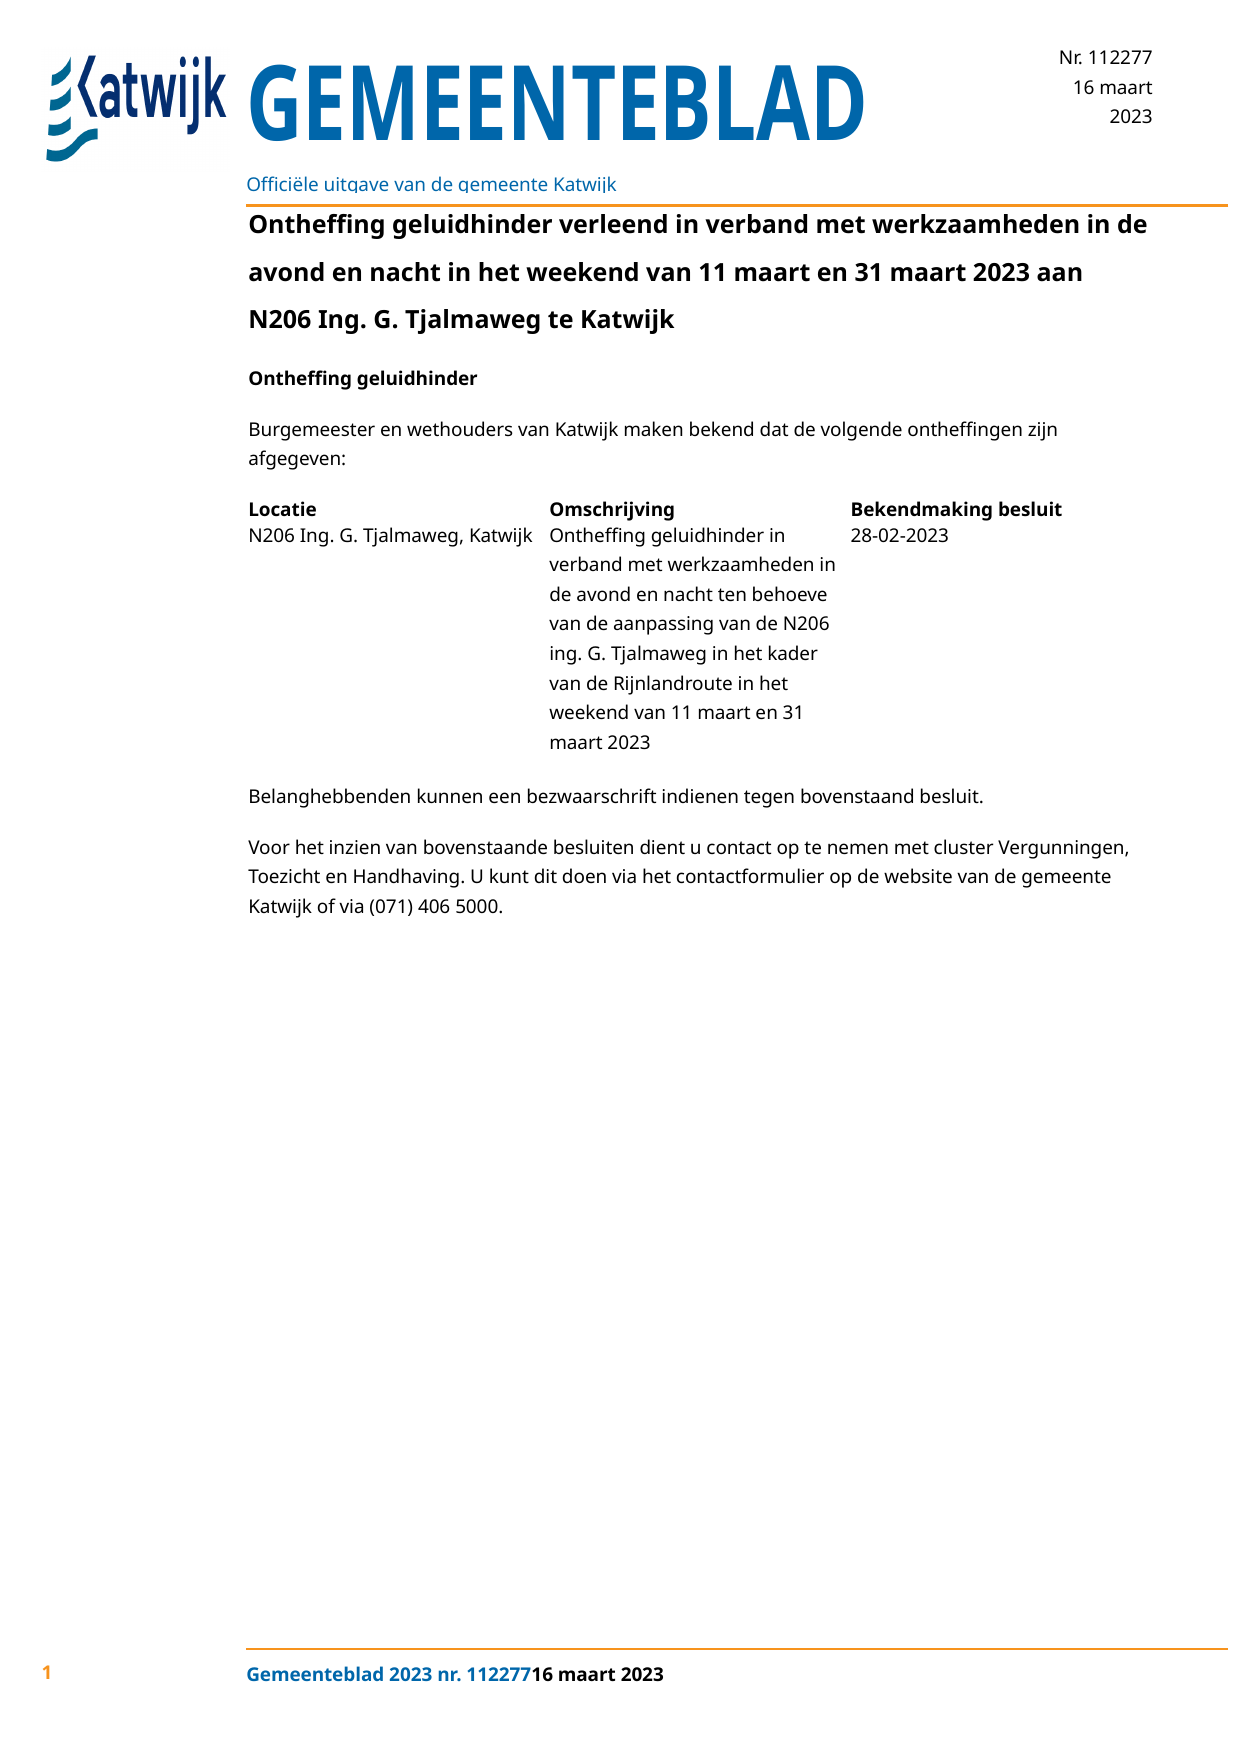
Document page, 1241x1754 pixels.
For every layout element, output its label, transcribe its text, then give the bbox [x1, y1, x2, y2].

text Ontheffing geluidhinder [248, 366, 1152, 391]
table_cell 28-02-2023 [850, 522, 1152, 754]
table_header Bekendmaking besluit [850, 496, 1152, 522]
table_cell [850, 755, 1152, 780]
table_cell Ontheffing geluidhinder in verband met werkzaamheden in de avond en nacht ten behoeve van de aanpassing van de N206 ing. G. Tjalmaweg in het kader van de Rijnlandroute in het weekend van 11 maart en 31 maart 2023 [549, 522, 850, 754]
table_cell [248, 755, 549, 780]
table_header Locatie [248, 496, 549, 522]
table_cell N206 Ing. G. Tjalmaweg, Katwijk [248, 522, 549, 754]
picture [41, 47, 231, 172]
text Ontheffing geluidhinder verleend in verband met werkzaamheden in de avond en nacht in het weekend van 11 maart en 31 maart 2023 aan N206 Ing. G. Tjalmaweg te Katwijk [248, 207, 1152, 336]
text Burgemeester en wethouders van Katwijk maken bekend dat de volgende ontheffingen zijn afgegeven: [248, 416, 1152, 471]
text Voor het inzien van bovenstaande besluiten dient u contact op te nemen met cluster Vergunningen, Toezicht en Handhaving. U kunt dit doen via het contactformulier op de website van de gemeente Katwijk of via (071) 406 5000. [248, 834, 1152, 919]
text Belanghebbenden kunnen een bezwaarschrift indienen tegen bovenstaand besluit. [248, 783, 1152, 809]
table_header Omschrijving [549, 496, 850, 522]
table_cell [549, 755, 850, 780]
